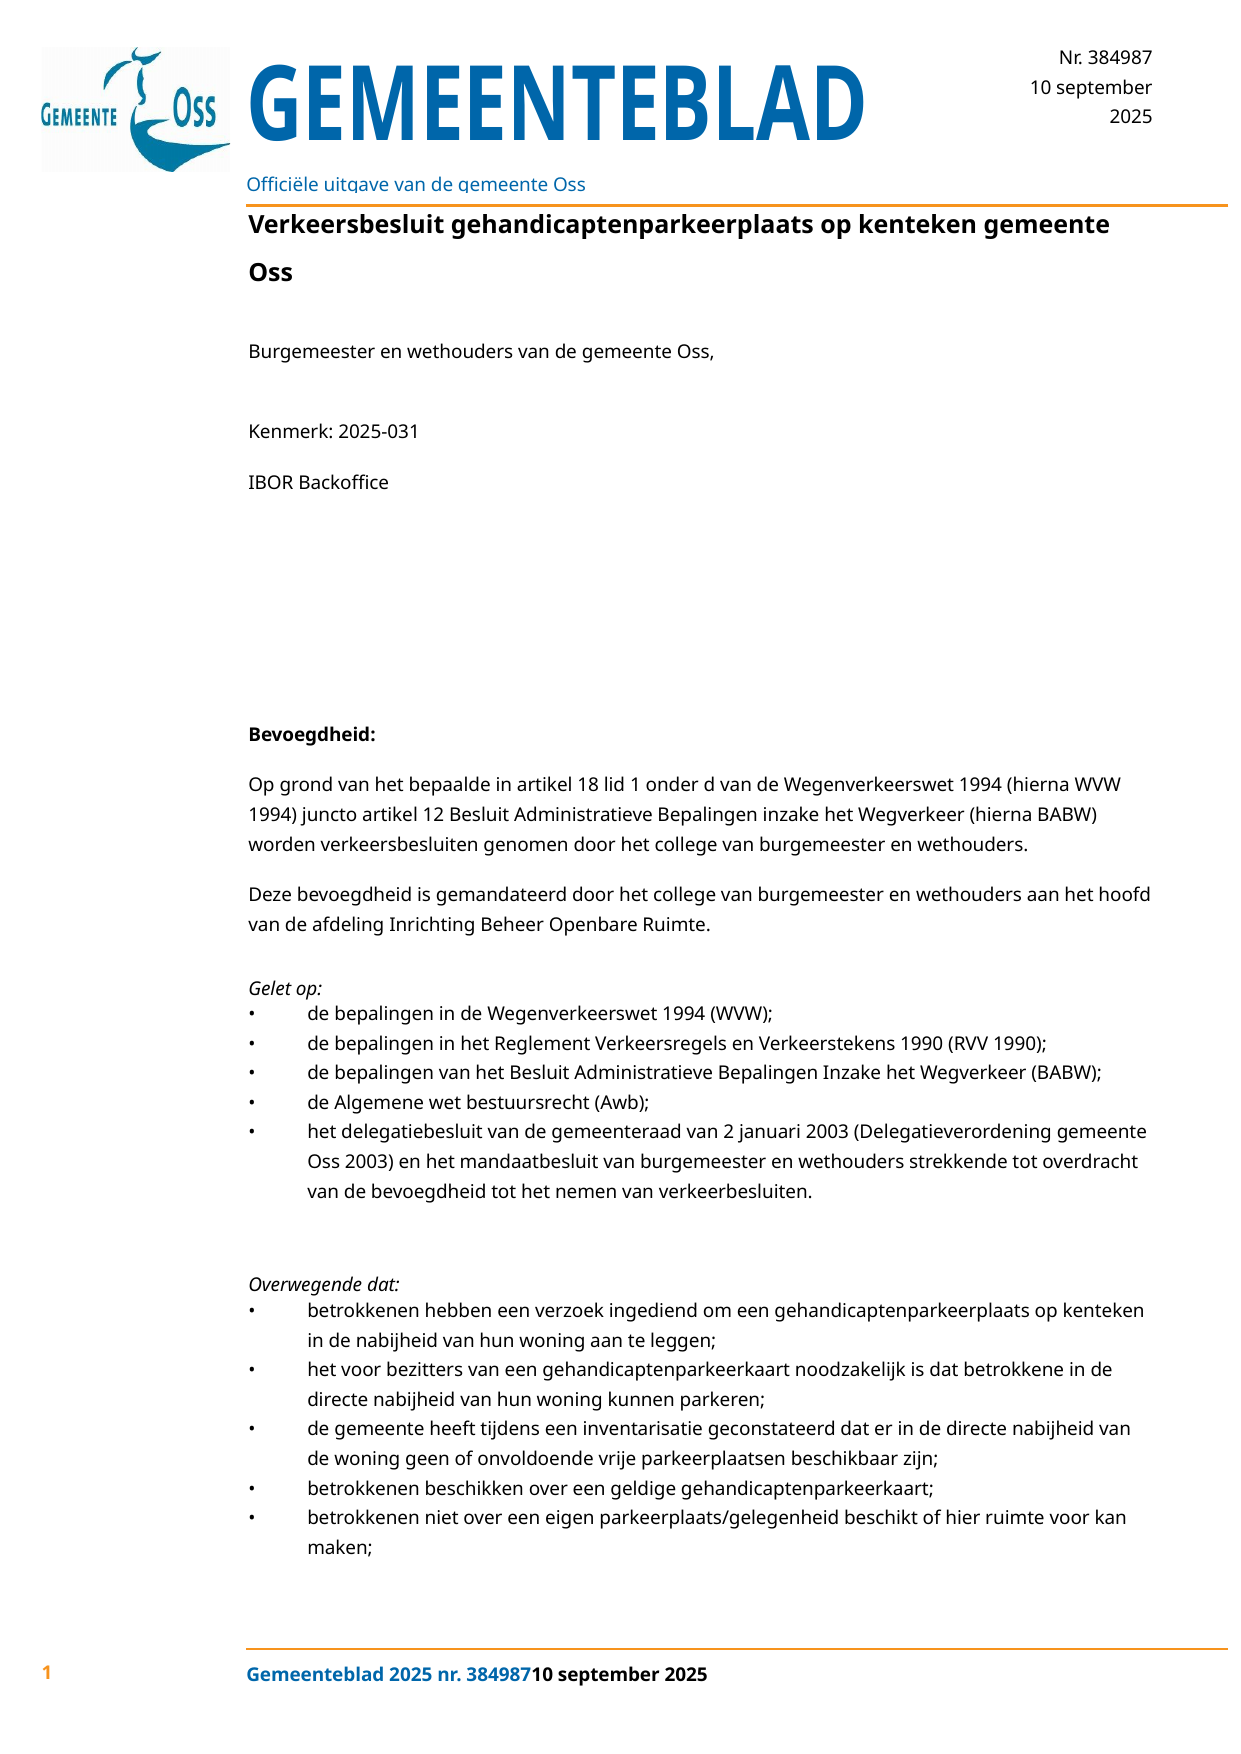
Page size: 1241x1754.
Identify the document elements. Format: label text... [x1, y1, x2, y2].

text Gelet op: [248, 975, 1152, 1000]
list het voor bezitters van een gehandicaptenparkeerkaart noodzakelijk is dat betrokkene in de directe nabijheid van hun woning kunnen parkeren; [248, 1356, 1152, 1412]
list betrokkenen beschikken over een geldige gehandicaptenparkeerkaart; [248, 1475, 1152, 1500]
list betrokkenen hebben een verzoek ingediend om een gehandicaptenparkeerplaats op kenteken in de nabijheid van hun woning aan te leggen; [248, 1297, 1152, 1352]
text Op grond van het bepaalde in artikel 18 lid 1 onder d van de Wegenverkeerswet 1994 (hierna WVW 1994) juncto artikel 12 Besluit Administratieve Bepalingen inzake het Wegverkeer (hierna BABW) worden verkeersbesluiten genomen door het college van burgemeester en wethouders. [248, 772, 1152, 856]
picture [41, 47, 231, 172]
text Deze bevoegdheid is gemandateerd door het college van burgemeester en wethouders aan het hoofd van de afdeling Inrichting Beheer Openbare Ruimte. [248, 881, 1152, 936]
list het delegatiebesluit van de gemeenteraad van 2 januari 2003 (Delegatieverordening gemeente Oss 2003) en het mandaatbesluit van burgemeester en wethouders strekkende tot overdracht van de bevoegdheid tot het nemen van verkeerbesluiten. [248, 1119, 1152, 1204]
text Bevoegdheid: [248, 721, 1152, 747]
list betrokkenen niet over een eigen parkeerplaats/gelegenheid beschikt of hier ruimte voor kan maken; [248, 1504, 1152, 1559]
text Kenmerk: 2025-031 [248, 419, 1152, 444]
list de bepalingen in de Wegenverkeerswet 1994 (WVW); [248, 1000, 1152, 1026]
list de bepalingen van het Besluit Administratieve Bepalingen Inzake het Wegverkeer (BABW); [248, 1059, 1152, 1085]
list de Algemene wet bestuursrecht (Awb); [248, 1089, 1152, 1115]
list de bepalingen in het Reglement Verkeersregels en Verkeerstekens 1990 (RVV 1990); [248, 1030, 1152, 1056]
list de gemeente heeft tijdens een inventarisatie geconstateerd dat er in de directe nabijheid van de woning geen of onvoldoende vrije parkeerplaatsen beschikbaar zijn; [248, 1416, 1152, 1471]
text Overwegende dat: [248, 1271, 1152, 1297]
text IBOR Backoffice [248, 469, 1152, 495]
text Verkeersbesluit gehandicaptenparkeerplaats op kenteken gemeente Oss [248, 207, 1152, 288]
text Burgemeester en wethouders van de gemeente Oss, [248, 339, 1152, 364]
